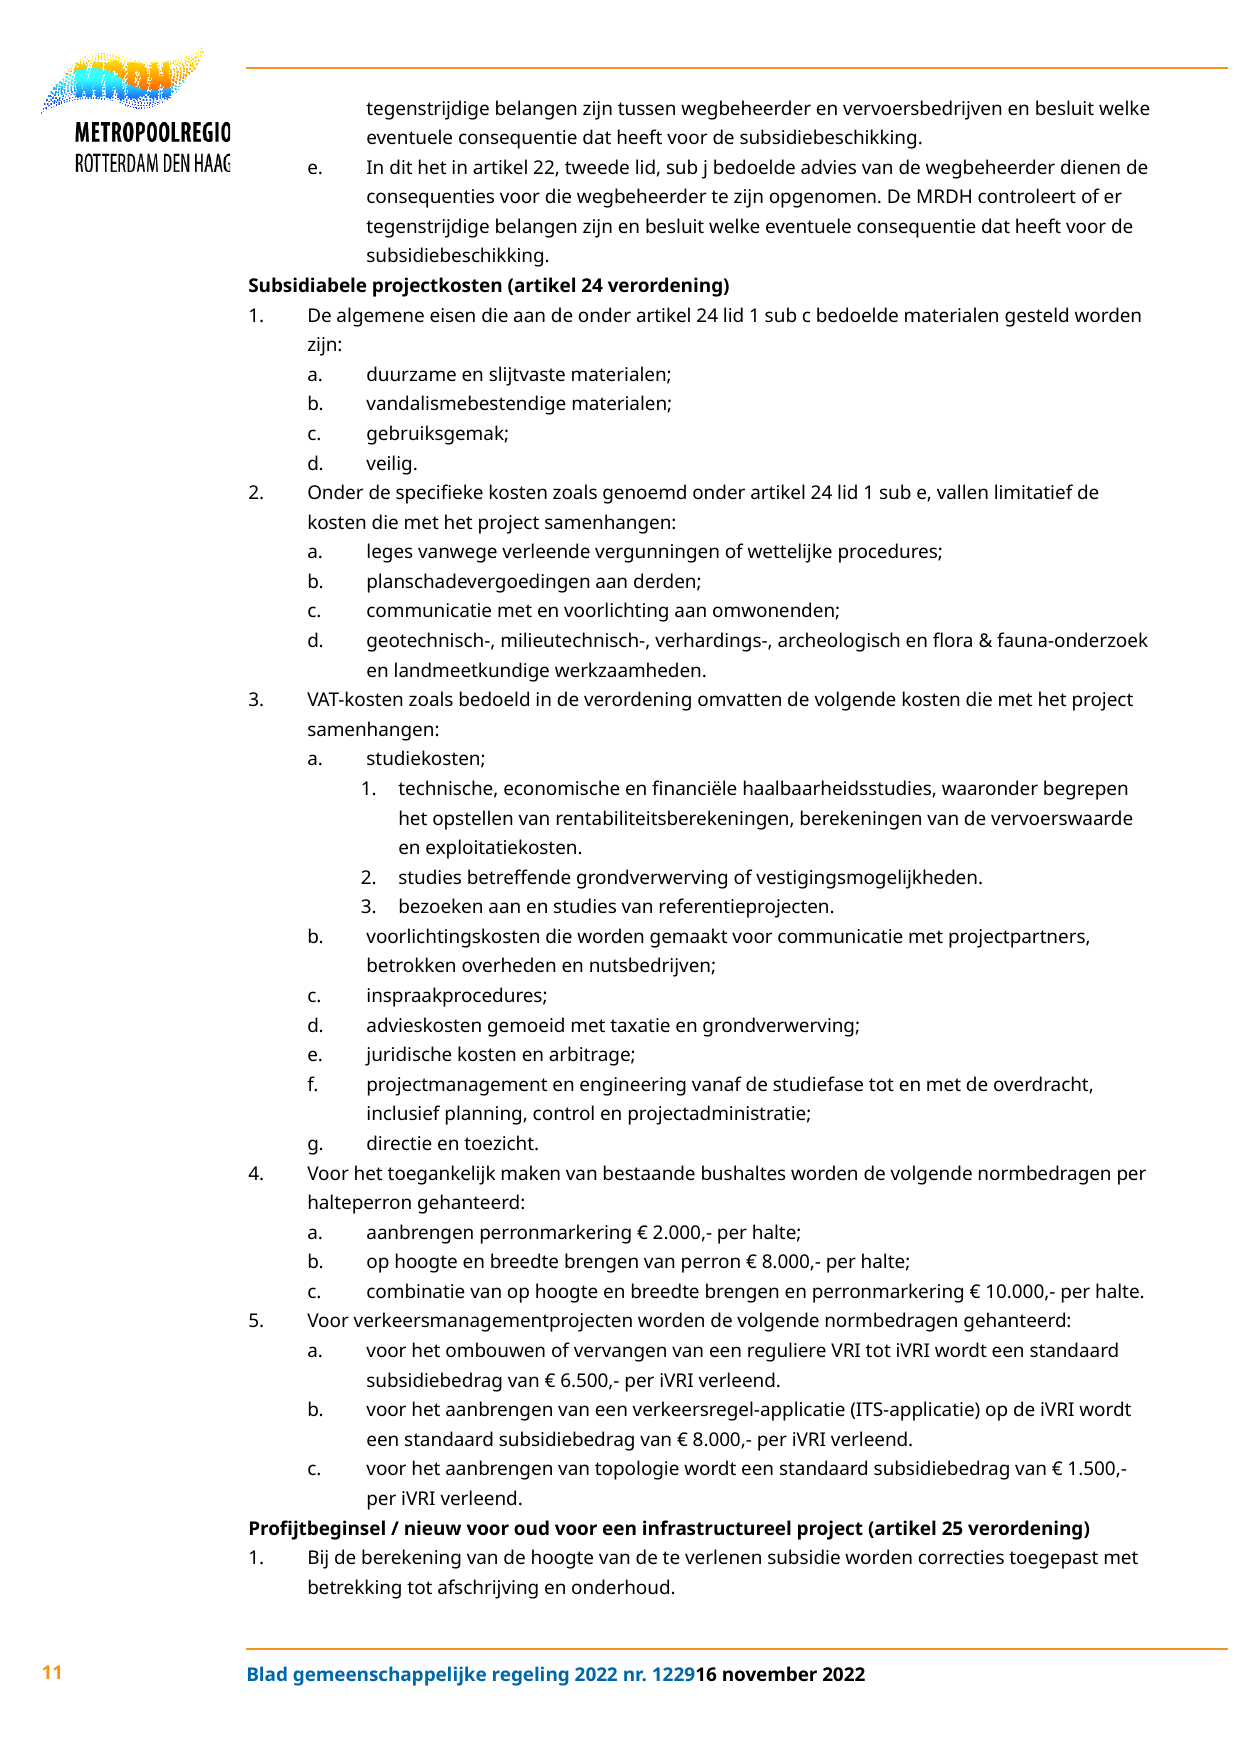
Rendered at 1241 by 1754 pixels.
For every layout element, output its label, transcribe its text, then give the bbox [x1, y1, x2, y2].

list De algemene eisen die aan de onder artikel 24 lid 1 sub c bedoelde materialen gesteld worden zijn: [248, 302, 1152, 357]
list leges vanwege verleende vergunningen of wettelijke procedures; [307, 538, 1152, 564]
text Subsidiabele projectkosten (artikel 24 verordening) [248, 272, 1152, 298]
list studiekosten; [307, 746, 1152, 771]
list aanbrengen perronmarkering € 2.000,- per halte; [307, 1219, 1152, 1245]
list technische, economische en financiële haalbaarheidsstudies, waaronder begrepen het opstellen van rentabiliteitsberekeningen, berekeningen van de vervoerswaarde en exploitatiekosten. [361, 775, 1152, 860]
list communicatie met en voorlichting aan omwonenden; [307, 598, 1152, 623]
list directie en toezicht. [307, 1130, 1152, 1156]
list Voor verkeersmanagementprojecten worden de volgende normbedragen gehanteerd: [248, 1308, 1152, 1333]
list combinatie van op hoogte en breedte brengen en perronmarkering € 10.000,- per halte. [307, 1278, 1152, 1304]
list duurzame en slijtvaste materialen; [307, 361, 1152, 387]
list Voor het toegankelijk maken van bestaande bushaltes worden de volgende normbedragen per halteperron gehanteerd: [248, 1160, 1152, 1215]
list Onder de specifieke kosten zoals genoemd onder artikel 24 lid 1 sub e, vallen limitatief de kosten die met het project samenhangen: [248, 479, 1152, 535]
list voorlichtingskosten die worden gemaakt voor communicatie met projectpartners, betrokken overheden en nutsbedrijven; [307, 923, 1152, 978]
list vandalismebestendige materialen; [307, 391, 1152, 416]
list advieskosten gemoeid met taxatie en grondverwerving; [307, 1012, 1152, 1038]
list projectmanagement en engineering vanaf de studiefase tot en met de overdracht, inclusief planning, control en projectadministratie; [307, 1071, 1152, 1126]
list inspraakprocedures; [307, 982, 1152, 1008]
list planschadevergoedingen aan derden; [307, 568, 1152, 594]
picture [41, 47, 231, 172]
list voor het aanbrengen van topologie wordt een standaard subsidiebedrag van € 1.500,- per iVRI verleend. [307, 1456, 1152, 1511]
text Profijtbeginsel / nieuw voor oud voor een infrastructureel project (artikel 25 verordening) [248, 1515, 1152, 1541]
list studies betreffende grondverwerving of vestigingsmogelijkheden. [361, 864, 1152, 890]
list geotechnisch-, milieutechnisch-, verhardings-, archeologisch en flora & fauna-onderzoek en landmeetkundige werkzaamheden. [307, 627, 1152, 683]
list voor het aanbrengen van een verkeersregel-applicatie (ITS-applicatie) op de iVRI wordt een standaard subsidiebedrag van € 8.000,- per iVRI verleend. [307, 1396, 1152, 1452]
list op hoogte en breedte brengen van perron € 8.000,- per halte; [307, 1248, 1152, 1274]
list juridische kosten en arbitrage; [307, 1041, 1152, 1067]
list Bij de berekening van de hoogte van de te verlenen subsidie worden correcties toegepast met betrekking tot afschrijving en onderhoud. [248, 1544, 1152, 1600]
list gebruiksgemak; [307, 420, 1152, 446]
list VAT-kosten zoals bedoeld in de verordening omvatten de volgende kosten die met het project samenhangen: [248, 686, 1152, 742]
list voor het ombouwen of vervangen van een reguliere VRI tot iVRI wordt een standaard subsidiebedrag van € 6.500,- per iVRI verleend. [307, 1337, 1152, 1393]
list veilig. [307, 450, 1152, 476]
list tegenstrijdige belangen zijn tussen wegbeheerder en vervoersbedrijven en besluit welke eventuele consequentie dat heeft voor de subsidiebeschikking. [307, 95, 1152, 150]
list In dit het in artikel 22, tweede lid, sub j bedoelde advies van de wegbeheerder dienen de consequenties voor die wegbeheerder te zijn opgenomen. De MRDH controleert of er tegenstrijdige belangen zijn en besluit welke eventuele consequentie dat heeft voor de subsidiebeschikking. [307, 154, 1152, 268]
list bezoeken aan en studies van referentieprojecten. [361, 893, 1152, 919]
